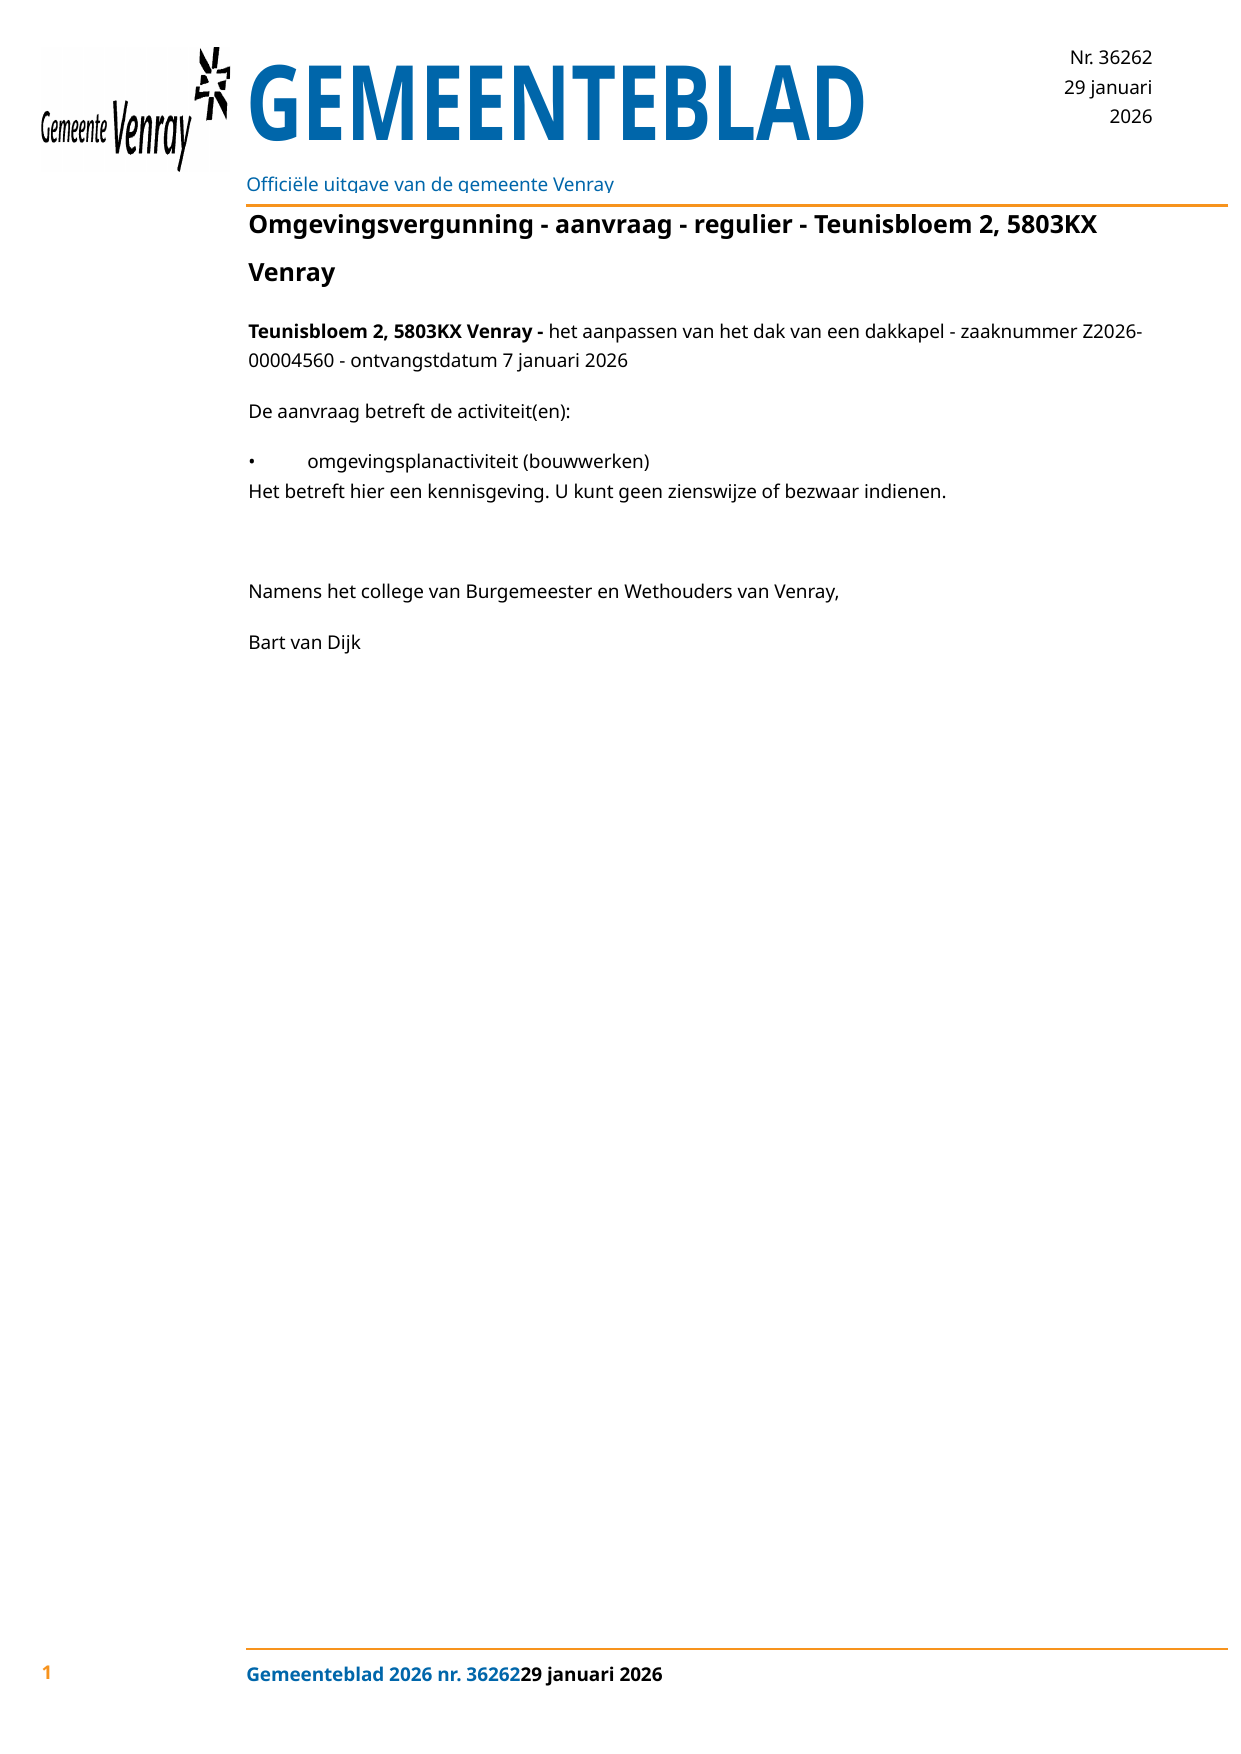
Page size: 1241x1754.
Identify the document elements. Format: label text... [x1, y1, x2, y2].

text Namens het college van Burgemeester en Wethouders van Venray, [248, 579, 1152, 604]
text Teunisbloem 2, 5803KX Venray - het aanpassen van het dak van een dakkapel - zaaknummer Z2026-00004560 - ontvangstdatum 7 januari 2026 [248, 318, 1152, 373]
picture [41, 47, 231, 172]
text Bart van Dijk [248, 629, 1152, 655]
text De aanvraag betreft de activiteit(en): [248, 398, 1152, 424]
text Het betreft hier een kennisgeving. U kunt geen zienswijze of bezwaar indienen. [248, 478, 1152, 504]
list omgevingsplanactiviteit (bouwwerken) [248, 448, 1152, 474]
text Omgevingsvergunning - aanvraag - regulier - Teunisbloem 2, 5803KX Venray [248, 207, 1152, 288]
